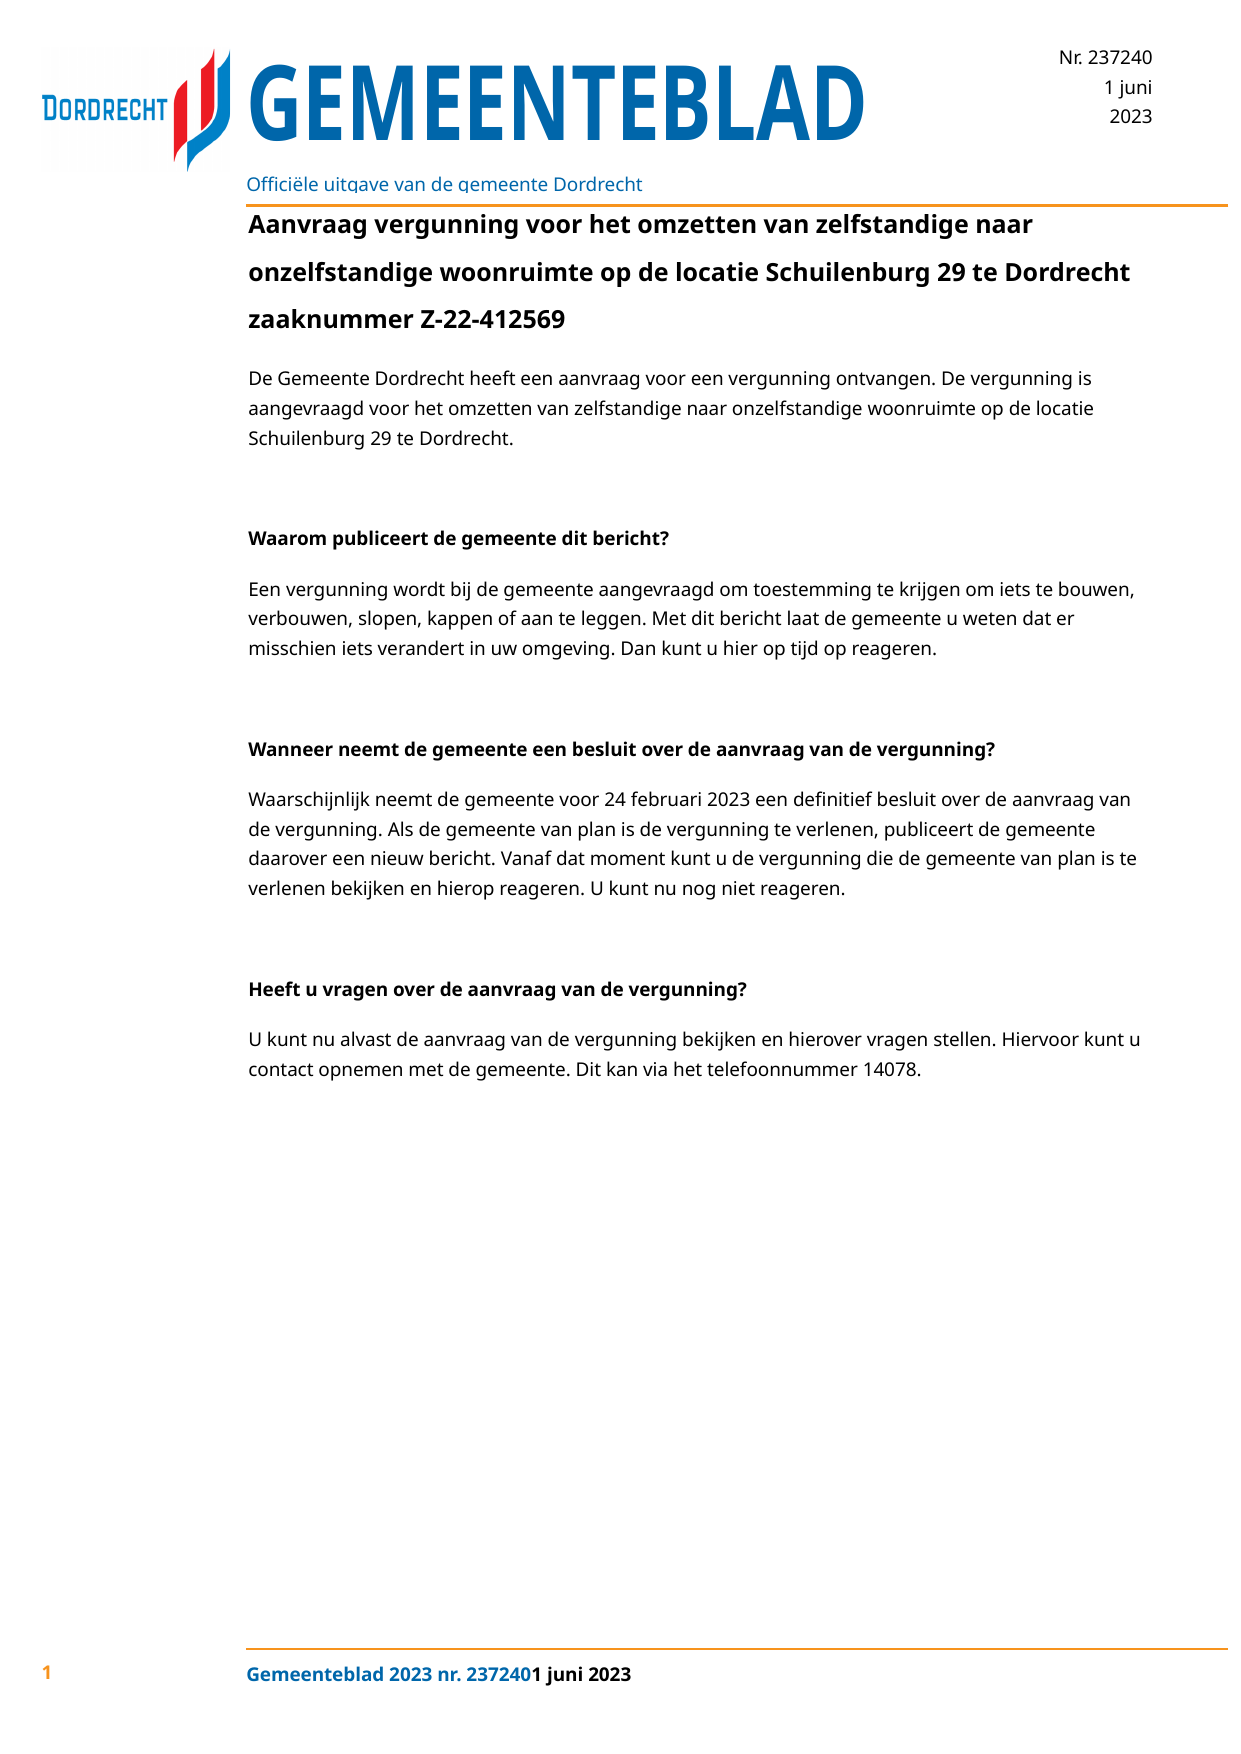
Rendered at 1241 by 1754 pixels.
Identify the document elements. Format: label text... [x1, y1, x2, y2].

text De Gemeente Dordrecht heeft een aanvraag voor een vergunning ontvangen. De vergunning is aangevraagd voor het omzetten van zelfstandige naar onzelfstandige woonruimte op de locatie Schuilenburg 29 te Dordrecht. [248, 366, 1152, 450]
picture [41, 47, 231, 172]
text Heeft u vragen over de aanvraag van de vergunning? [248, 976, 1152, 1002]
text Aanvraag vergunning voor het omzetten van zelfstandige naar onzelfstandige woonruimte op de locatie Schuilenburg 29 te Dordrecht zaaknummer Z-22-412569 [248, 207, 1152, 336]
text Wanneer neemt de gemeente een besluit over de aanvraag van de vergunning? [248, 736, 1152, 762]
text Waarschijnlijk neemt de gemeente voor 24 februari 2023 een definitief besluit over de aanvraag van de vergunning. Als de gemeente van plan is de vergunning te verlenen, publiceert de gemeente daarover een nieuw bericht. Vanaf dat moment kunt u de vergunning die de gemeente van plan is te verlenen bekijken en hierop reageren. U kunt nu nog niet reageren. [248, 786, 1152, 901]
text Een vergunning wordt bij de gemeente aangevraagd om toestemming te krijgen om iets te bouwen, verbouwen, slopen, kappen of aan te leggen. Met dit bericht laat de gemeente u weten dat er misschien iets verandert in uw omgeving. Dan kunt u hier op tijd op reageren. [248, 576, 1152, 661]
text U kunt nu alvast de aanvraag van de vergunning bekijken en hierover vragen stellen. Hiervoor kunt u contact opnemen met de gemeente. Dit kan via het telefoonnummer 14078. [248, 1026, 1152, 1082]
text Waarom publiceert de gemeente dit bericht? [248, 526, 1152, 551]
